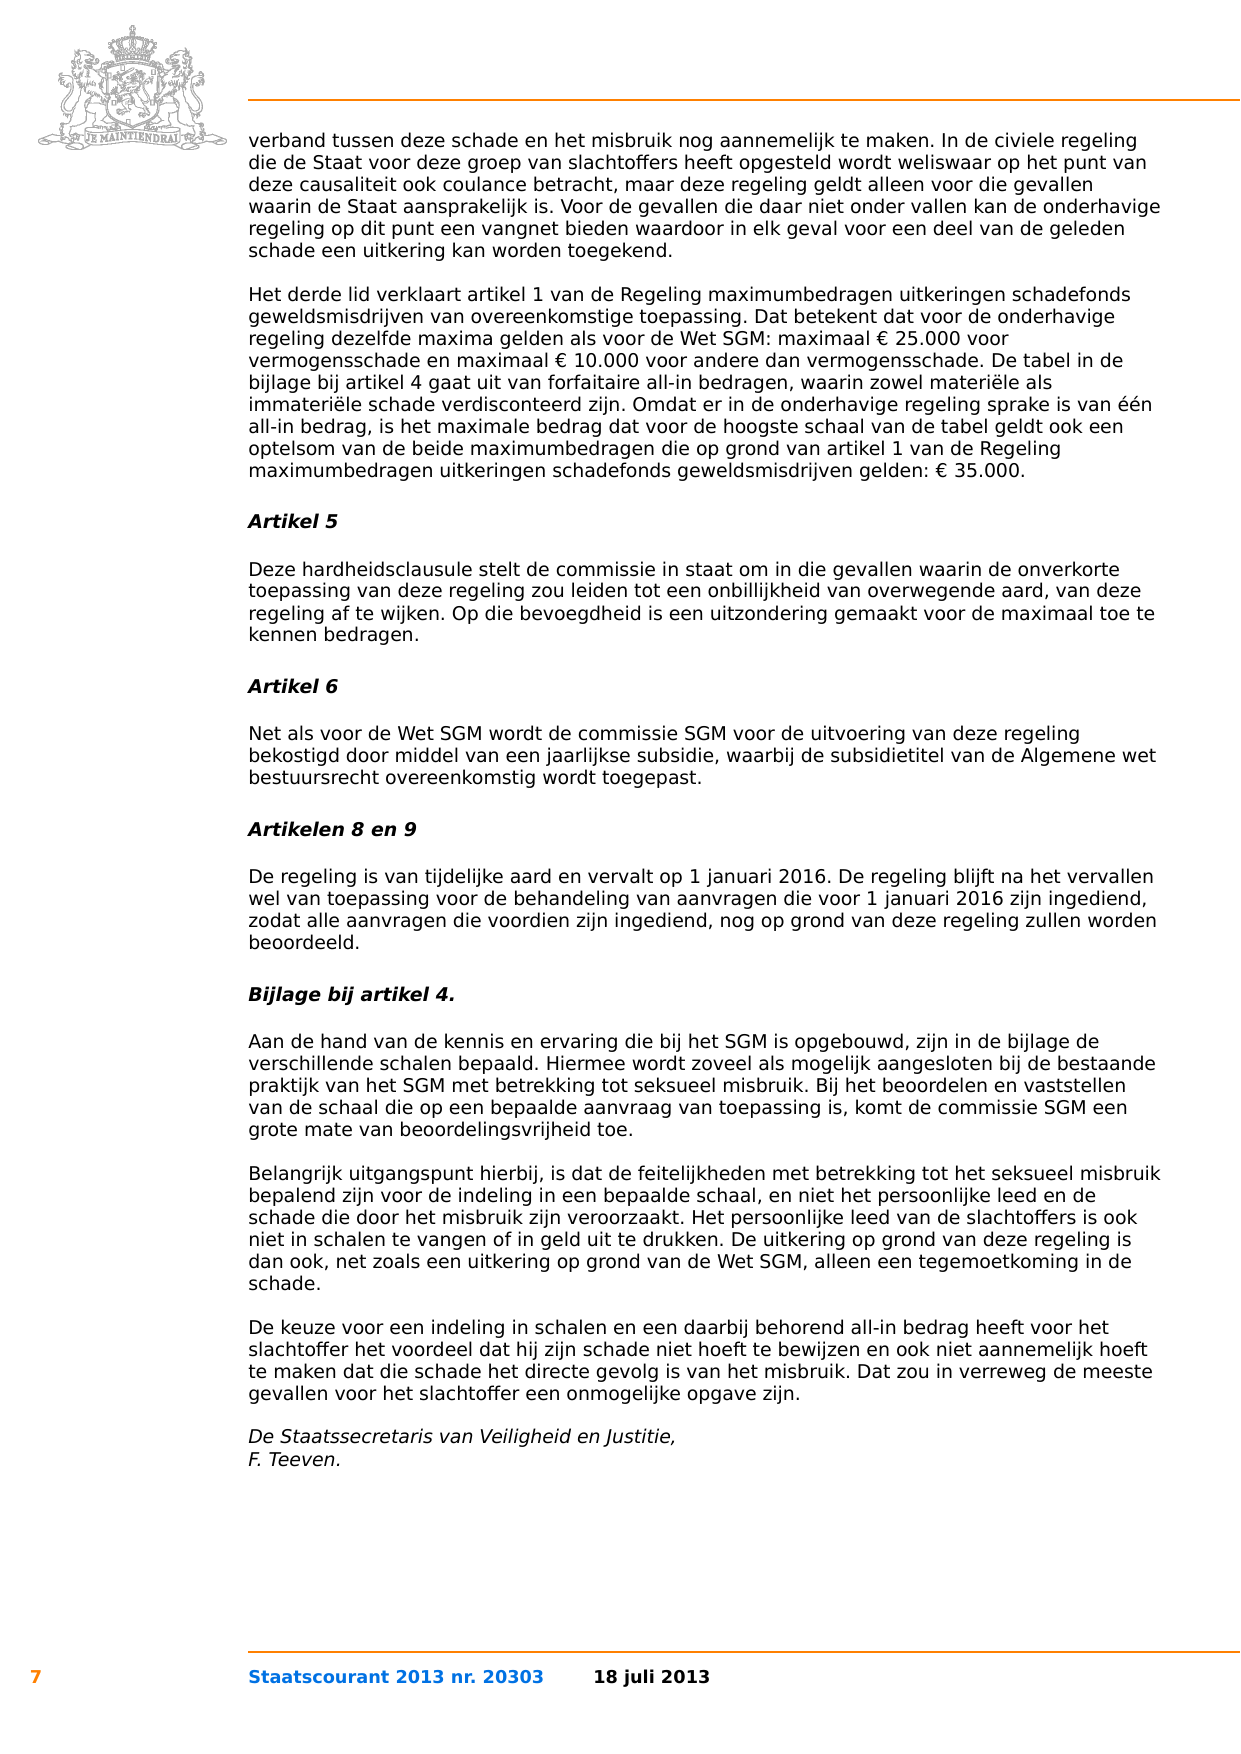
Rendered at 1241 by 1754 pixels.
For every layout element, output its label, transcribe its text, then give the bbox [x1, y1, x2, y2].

subtitle Artikel 6 [248, 676, 1163, 698]
text De regeling is van tijdelijke aard en vervalt op 1 januari 2016. De regeling blijft na het vervallen wel van toepassing voor de behandeling van aanvragen die voor 1 januari 2016 zijn ingediend, zodat alle aanvragen die voordien zijn ingediend, nog op grond van deze regeling zullen worden beoordeeld. [248, 866, 1163, 954]
subtitle Artikel 5 [248, 511, 1163, 533]
subtitle Artikelen 8 en 9 [248, 819, 1163, 841]
text verband tussen deze schade en het misbruik nog aannemelijk te maken. In de civiele regeling die de Staat voor deze groep van slachtoffers heeft opgesteld wordt weliswaar op het punt van deze causaliteit ook coulance betracht, maar deze regeling geldt alleen voor die gevallen waarin de Staat aansprakelijk is. Voor de gevallen die daar niet onder vallen kan de onderhavige regeling op dit punt een vangnet bieden waardoor in elk geval voor een deel van de geleden schade een uitkering kan worden toegekend. [248, 130, 1163, 262]
picture [38, 25, 227, 150]
text Belangrijk uitgangspunt hierbij, is dat de feitelijkheden met betrekking tot het seksueel misbruik bepalend zijn voor de indeling in een bepaalde schaal, en niet het persoonlijke leed en de schade die door het misbruik zijn veroorzaakt. Het persoonlijke leed van de slachtoffers is ook niet in schalen te vangen of in geld uit te drukken. De uitkering op grond van deze regeling is dan ook, net zoals een uitkering op grond van de Wet SGM, alleen een tegemoetkoming in de schade. [248, 1163, 1163, 1295]
text Net als voor de Wet SGM wordt de commissie SGM voor de uitvoering van deze regeling bekostigd door middel van een jaarlijkse subsidie, waarbij de subsidietitel van de Algemene wet bestuursrecht overeenkomstig wordt toegepast. [248, 723, 1163, 789]
text Aan de hand van de kennis en ervaring die bij het SGM is opgebouwd, zijn in de bijlage de verschillende schalen bepaald. Hiermee wordt zoveel als mogelijk aangesloten bij de bestaande praktijk van het SGM met betrekking tot seksueel misbruik. Bij het beoordelen en vaststellen van de schaal die op een bepaalde aanvraag van toepassing is, komt de commissie SGM een grote mate van beoordelingsvrijheid toe. [248, 1031, 1163, 1141]
text Deze hardheidsclausule stelt de commissie in staat om in die gevallen waarin de onverkorte toepassing van deze regeling zou leiden tot een onbillijkheid van overwegende aard, van deze regeling af te wijken. Op die bevoegdheid is een uitzondering gemaakt voor de maximaal toe te kennen bedragen. [248, 558, 1163, 646]
text De Staatssecretaris van Veiligheid en Justitie, F. Teeven. [248, 1426, 1163, 1470]
text Het derde lid verklaart artikel 1 van de Regeling maximumbedragen uitkeringen schadefonds geweldsmisdrijven van overeenkomstige toepassing. Dat betekent dat voor de onderhavige regeling dezelfde maxima gelden als voor de Wet SGM: maximaal € 25.000 voor vermogensschade en maximaal € 10.000 voor andere dan vermogensschade. De tabel in de bijlage bij artikel 4 gaat uit van forfaitaire all-in bedragen, waarin zowel materiële als immateriële schade verdisconteerd zijn. Omdat er in de onderhavige regeling sprake is van één all-in bedrag, is het maximale bedrag dat voor de hoogste schaal van de tabel geldt ook een optelsom van de beide maximumbedragen die op grond van artikel 1 van de Regeling maximumbedragen uitkeringen schadefonds geweldsmisdrijven gelden: € 35.000. [248, 284, 1163, 481]
text De keuze voor een indeling in schalen en een daarbij behorend all-in bedrag heeft voor het slachtoffer het voordeel dat hij zijn schade niet hoeft te bewijzen en ook niet aannemelijk hoeft te maken dat die schade het directe gevolg is van het misbruik. Dat zou in verreweg de meeste gevallen voor het slachtoffer een onmogelijke opgave zijn. [248, 1317, 1163, 1404]
subtitle Bijlage bij artikel 4. [248, 984, 1163, 1006]
